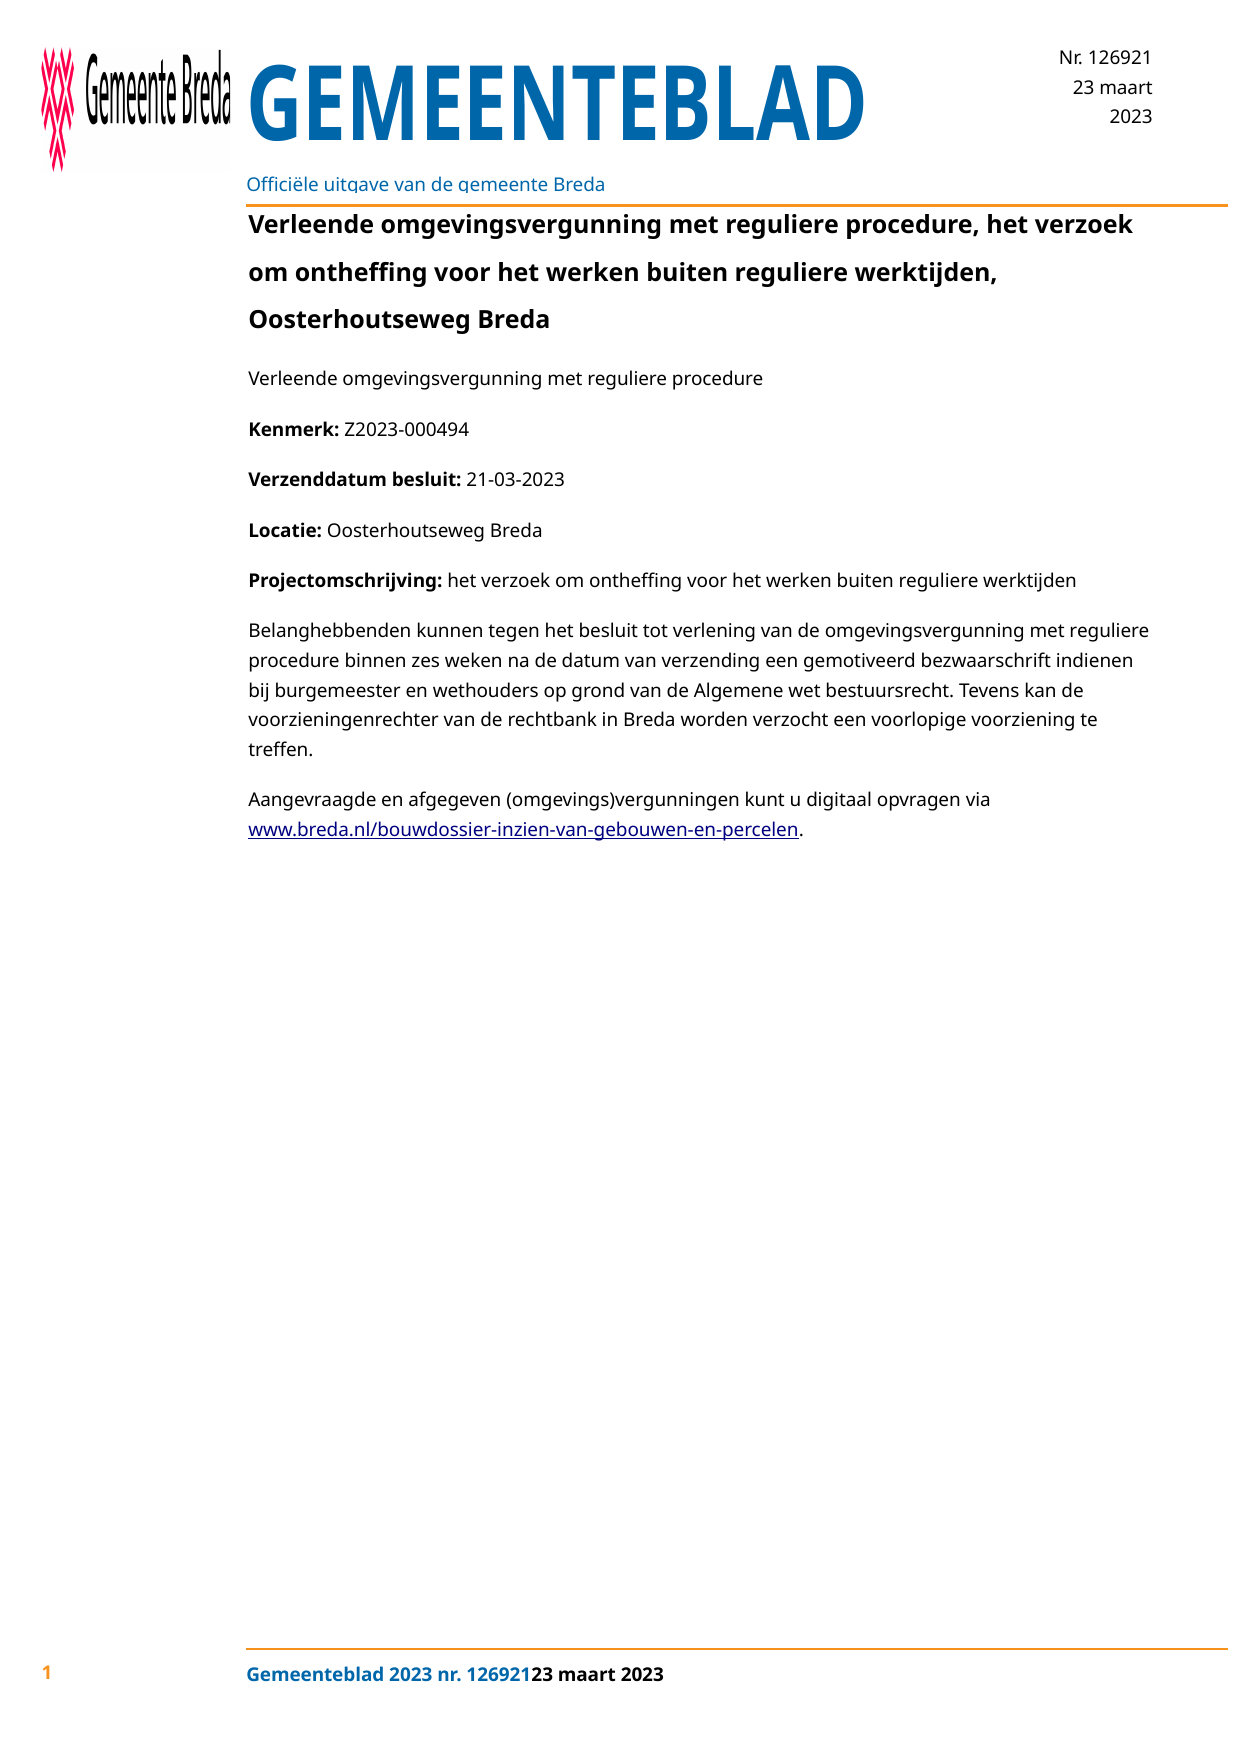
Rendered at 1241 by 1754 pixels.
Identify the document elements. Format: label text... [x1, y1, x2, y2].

text Locatie: Oosterhoutseweg Breda [248, 517, 1152, 542]
text Belanghebbenden kunnen tegen het besluit tot verlening van de omgevingsvergunning met reguliere procedure binnen zes weken na de datum van verzending een gemotiveerd bezwaarschrift indienen bij burgemeester en wethouders op grond van de Algemene wet bestuursrecht. Tevens kan de voorzieningenrechter van de rechtbank in Breda worden verzocht een voorlopige voorziening te treffen. [248, 618, 1152, 762]
text Verleende omgevingsvergunning met reguliere procedure, het verzoek om ontheffing voor het werken buiten reguliere werktijden, Oosterhoutseweg Breda [248, 207, 1152, 336]
text Kenmerk: Z2023-000494 [248, 416, 1152, 442]
text Verzenddatum besluit: 21-03-2023 [248, 466, 1152, 492]
picture [41, 47, 231, 172]
text Aangevraagde en afgegeven (omgevings)vergunningen kunt u digitaal opvragen via www.breda.nl/bouwdossier-inzien-van-gebouwen-en-percelen. [248, 786, 1152, 842]
text Projectomschrijving: het verzoek om ontheffing voor het werken buiten reguliere werktijden [248, 567, 1152, 593]
text Verleende omgevingsvergunning met reguliere procedure [248, 366, 1152, 391]
